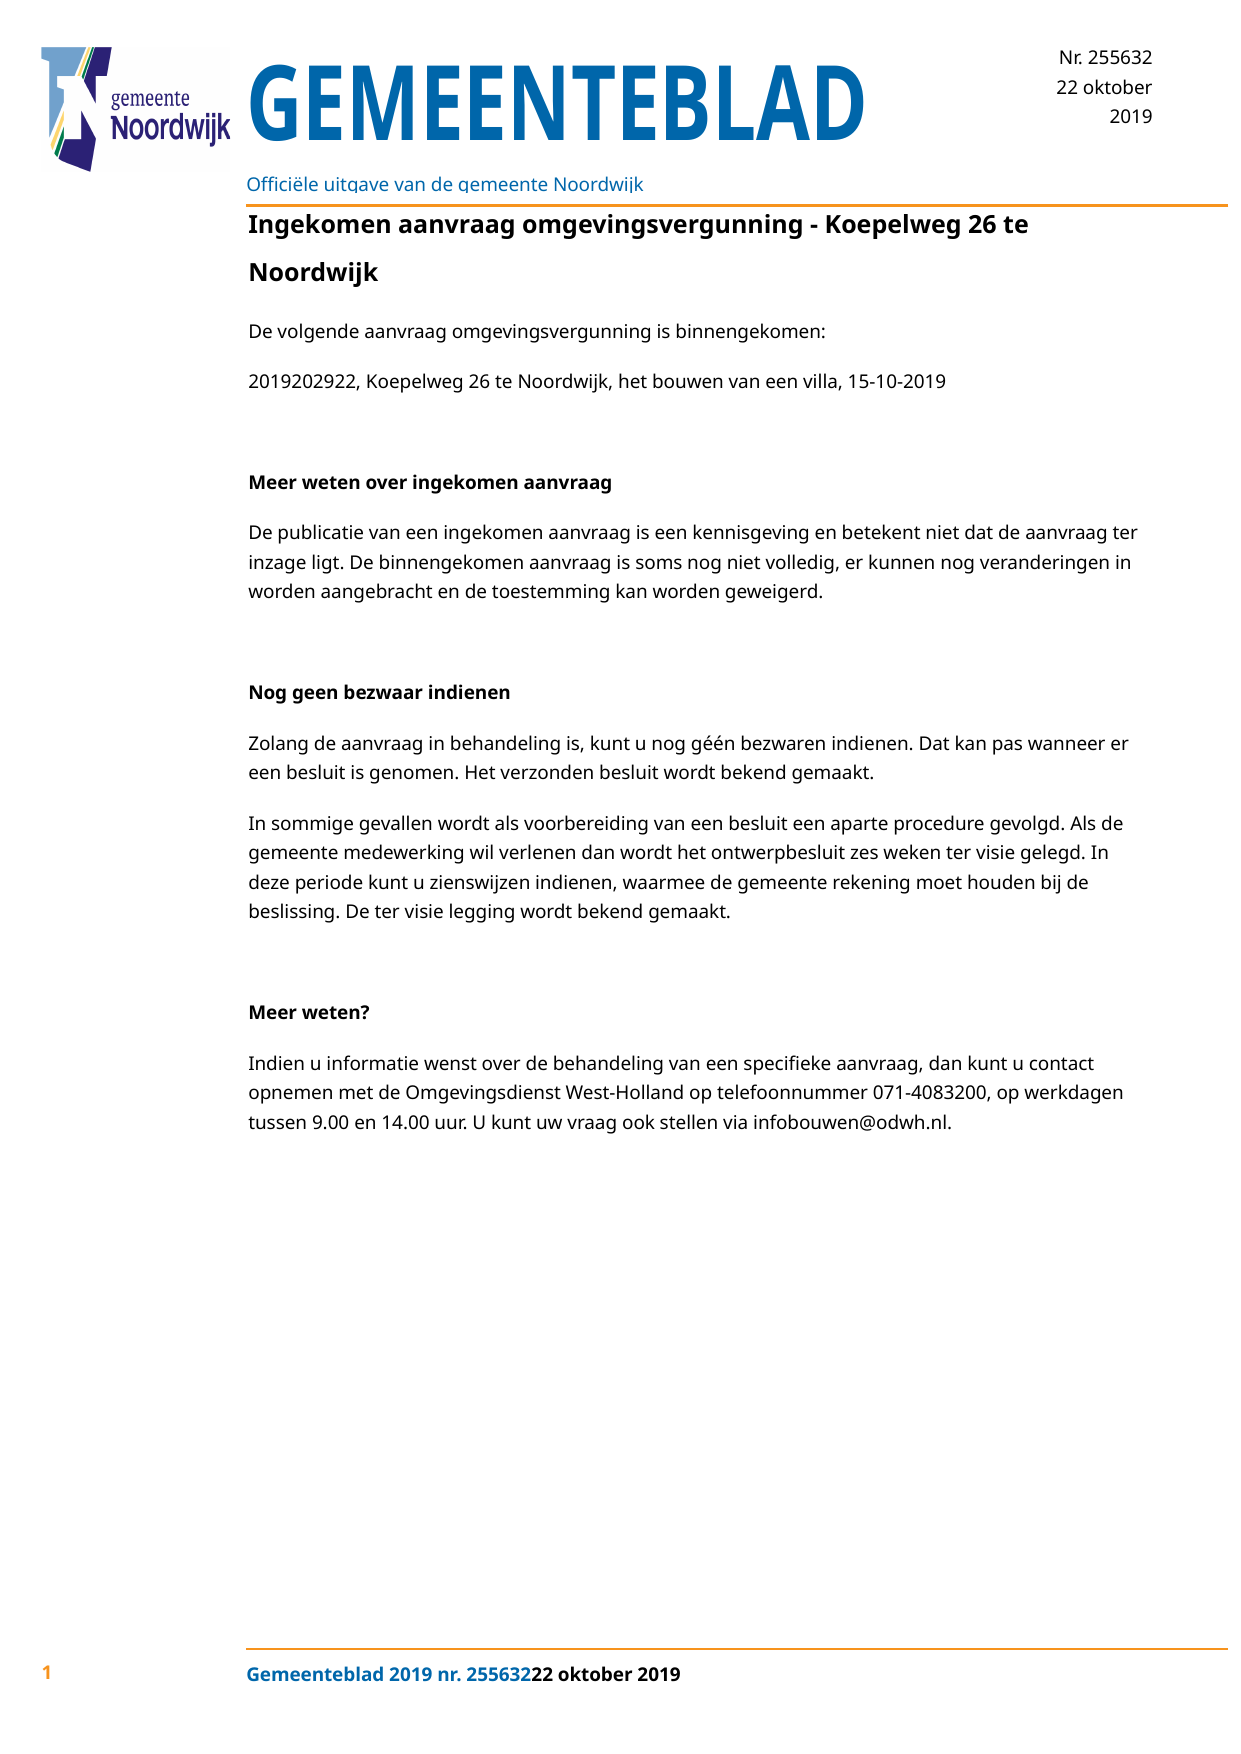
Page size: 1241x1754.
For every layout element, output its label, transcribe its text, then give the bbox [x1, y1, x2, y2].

text Ingekomen aanvraag omgevingsvergunning - Koepelweg 26 te Noordwijk [248, 207, 1152, 288]
text Indien u informatie wenst over de behandeling van een specifieke aanvraag, dan kunt u contact opnemen met de Omgevingsdienst West-Holland op telefoonnummer 071-4083200, op werkdagen tussen 9.00 en 14.00 uur. U kunt uw vraag ook stellen via infobouwen@odwh.nl. [248, 1050, 1152, 1135]
text 2019202922, Koepelweg 26 te Noordwijk, het bouwen van een villa, 15-10-2019 [248, 368, 1152, 394]
text Nog geen bezwaar indienen [248, 679, 1152, 705]
text De volgende aanvraag omgevingsvergunning is binnengekomen: [248, 318, 1152, 344]
text De publicatie van een ingekomen aanvraag is een kennisgeving en betekent niet dat de aanvraag ter inzage ligt. De binnengekomen aanvraag is soms nog niet volledig, er kunnen nog veranderingen in worden aangebracht en de toestemming kan worden geweigerd. [248, 519, 1152, 604]
picture [41, 47, 231, 172]
text Meer weten? [248, 999, 1152, 1025]
text Zolang de aanvraag in behandeling is, kunt u nog géén bezwaren indienen. Dat kan pas wanneer er een besluit is genomen. Het verzonden besluit wordt bekend gemaakt. [248, 730, 1152, 785]
text Meer weten over ingekomen aanvraag [248, 469, 1152, 495]
text In sommige gevallen wordt als voorbereiding van een besluit een aparte procedure gevolgd. Als de gemeente medewerking wil verlenen dan wordt het ontwerpbesluit zes weken ter visie gelegd. In deze periode kunt u zienswijzen indienen, waarmee de gemeente rekening moet houden bij de beslissing. De ter visie legging wordt bekend gemaakt. [248, 810, 1152, 924]
